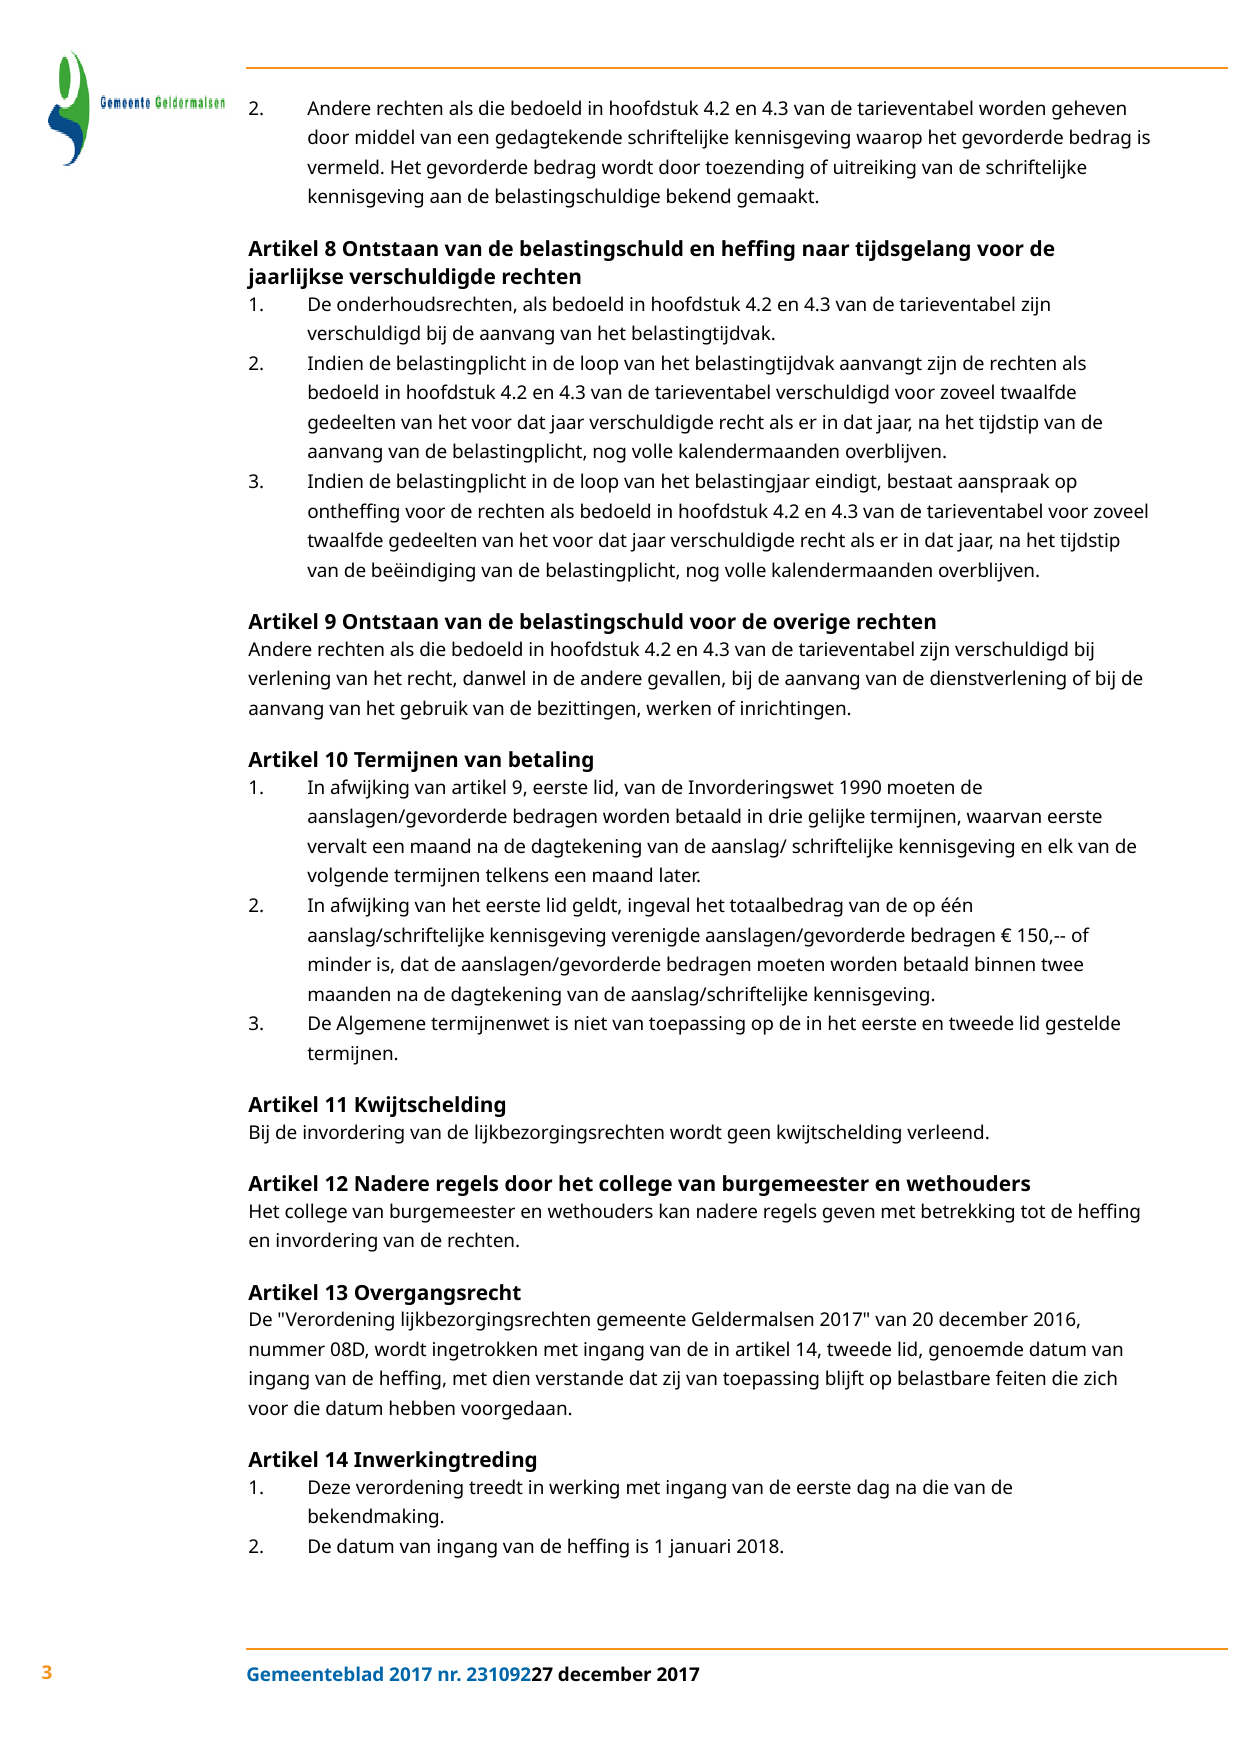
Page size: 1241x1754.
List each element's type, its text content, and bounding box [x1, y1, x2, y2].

text Bij de invordering van de lijkbezorgingsrechten wordt geen kwijtschelding verleend. [248, 1119, 1152, 1145]
list Indien de belastingplicht in de loop van het belastingjaar eindigt, bestaat aanspraak op ontheffing voor de rechten als bedoeld in hoofdstuk 4.2 en 4.3 van de tarieventabel voor zoveel twaalfde gedeelten van het voor dat jaar verschuldigde recht als er in dat jaar, na het tijdstip van de beëindiging van de belastingplicht, nog volle kalendermaanden overblijven. [248, 468, 1152, 583]
text Artikel 10 Termijnen van betaling [248, 746, 1152, 774]
list De datum van ingang van de heffing is 1 januari 2018. [248, 1533, 1152, 1559]
text Artikel 14 Inwerkingtreding [248, 1446, 1152, 1474]
text Artikel 9 Ontstaan van de belastingschuld voor de overige rechten [248, 607, 1152, 636]
list Deze verordening treedt in werking met ingang van de eerste dag na die van de bekendmaking. [248, 1474, 1152, 1529]
text Artikel 8 Ontstaan van de belastingschuld en heffing naar tijdsgelang voor de jaarlijkse verschuldigde rechten [248, 234, 1152, 291]
text Artikel 11 Kwijtschelding [248, 1091, 1152, 1119]
text De "Verordening lijkbezorgingsrechten gemeente Geldermalsen 2017" van 20 december 2016, nummer 08D, wordt ingetrokken met ingang van de in artikel 14, tweede lid, genoemde datum van ingang van de heffing, met dien verstande dat zij van toepassing blijft op belastbare feiten die zich voor die datum hebben voorgedaan. [248, 1306, 1152, 1421]
text Het college van burgemeester en wethouders kan nadere regels geven met betrekking tot de heffing en invordering van de rechten. [248, 1198, 1152, 1253]
list Andere rechten als die bedoeld in hoofdstuk 4.2 en 4.3 van de tarieventabel worden geheven door middel van een gedagtekende schriftelijke kennisgeving waarop het gevorderde bedrag is vermeld. Het gevorderde bedrag wordt door toezending of uitreiking van de schriftelijke kennisgeving aan de belastingschuldige bekend gemaakt. [248, 95, 1152, 209]
text Artikel 12 Nadere regels door het college van burgemeester en wethouders [248, 1169, 1152, 1198]
text Andere rechten als die bedoeld in hoofdstuk 4.2 en 4.3 van de tarieventabel zijn verschuldigd bij verlening van het recht, danwel in de andere gevallen, bij de aanvang van de dienstverlening of bij de aanvang van het gebruik van de bezittingen, werken of inrichtingen. [248, 636, 1152, 721]
list Indien de belastingplicht in de loop van het belastingtijdvak aanvangt zijn de rechten als bedoeld in hoofdstuk 4.2 en 4.3 van de tarieventabel verschuldigd voor zoveel twaalfde gedeelten van het voor dat jaar verschuldigde recht als er in dat jaar, na het tijdstip van de aanvang van de belastingplicht, nog volle kalendermaanden overblijven. [248, 350, 1152, 464]
text Artikel 13 Overgangsrecht [248, 1278, 1152, 1306]
list In afwijking van artikel 9, eerste lid, van de Invorderingswet 1990 moeten de aanslagen/gevorderde bedragen worden betaald in drie gelijke termijnen, waarvan eerste vervalt een maand na de dagtekening van de aanslag/ schriftelijke kennisgeving en elk van de volgende termijnen telkens een maand later. [248, 774, 1152, 888]
picture [41, 47, 231, 172]
list In afwijking van het eerste lid geldt, ingeval het totaalbedrag van de op één aanslag/schriftelijke kennisgeving verenigde aanslagen/gevorderde bedragen € 150,-- of minder is, dat de aanslagen/gevorderde bedragen moeten worden betaald binnen twee maanden na de dagtekening van de aanslag/schriftelijke kennisgeving. [248, 892, 1152, 1007]
list De Algemene termijnenwet is niet van toepassing op de in het eerste en tweede lid gestelde termijnen. [248, 1011, 1152, 1066]
list De onderhoudsrechten, als bedoeld in hoofdstuk 4.2 en 4.3 van de tarieventabel zijn verschuldigd bij de aanvang van het belastingtijdvak. [248, 291, 1152, 346]
